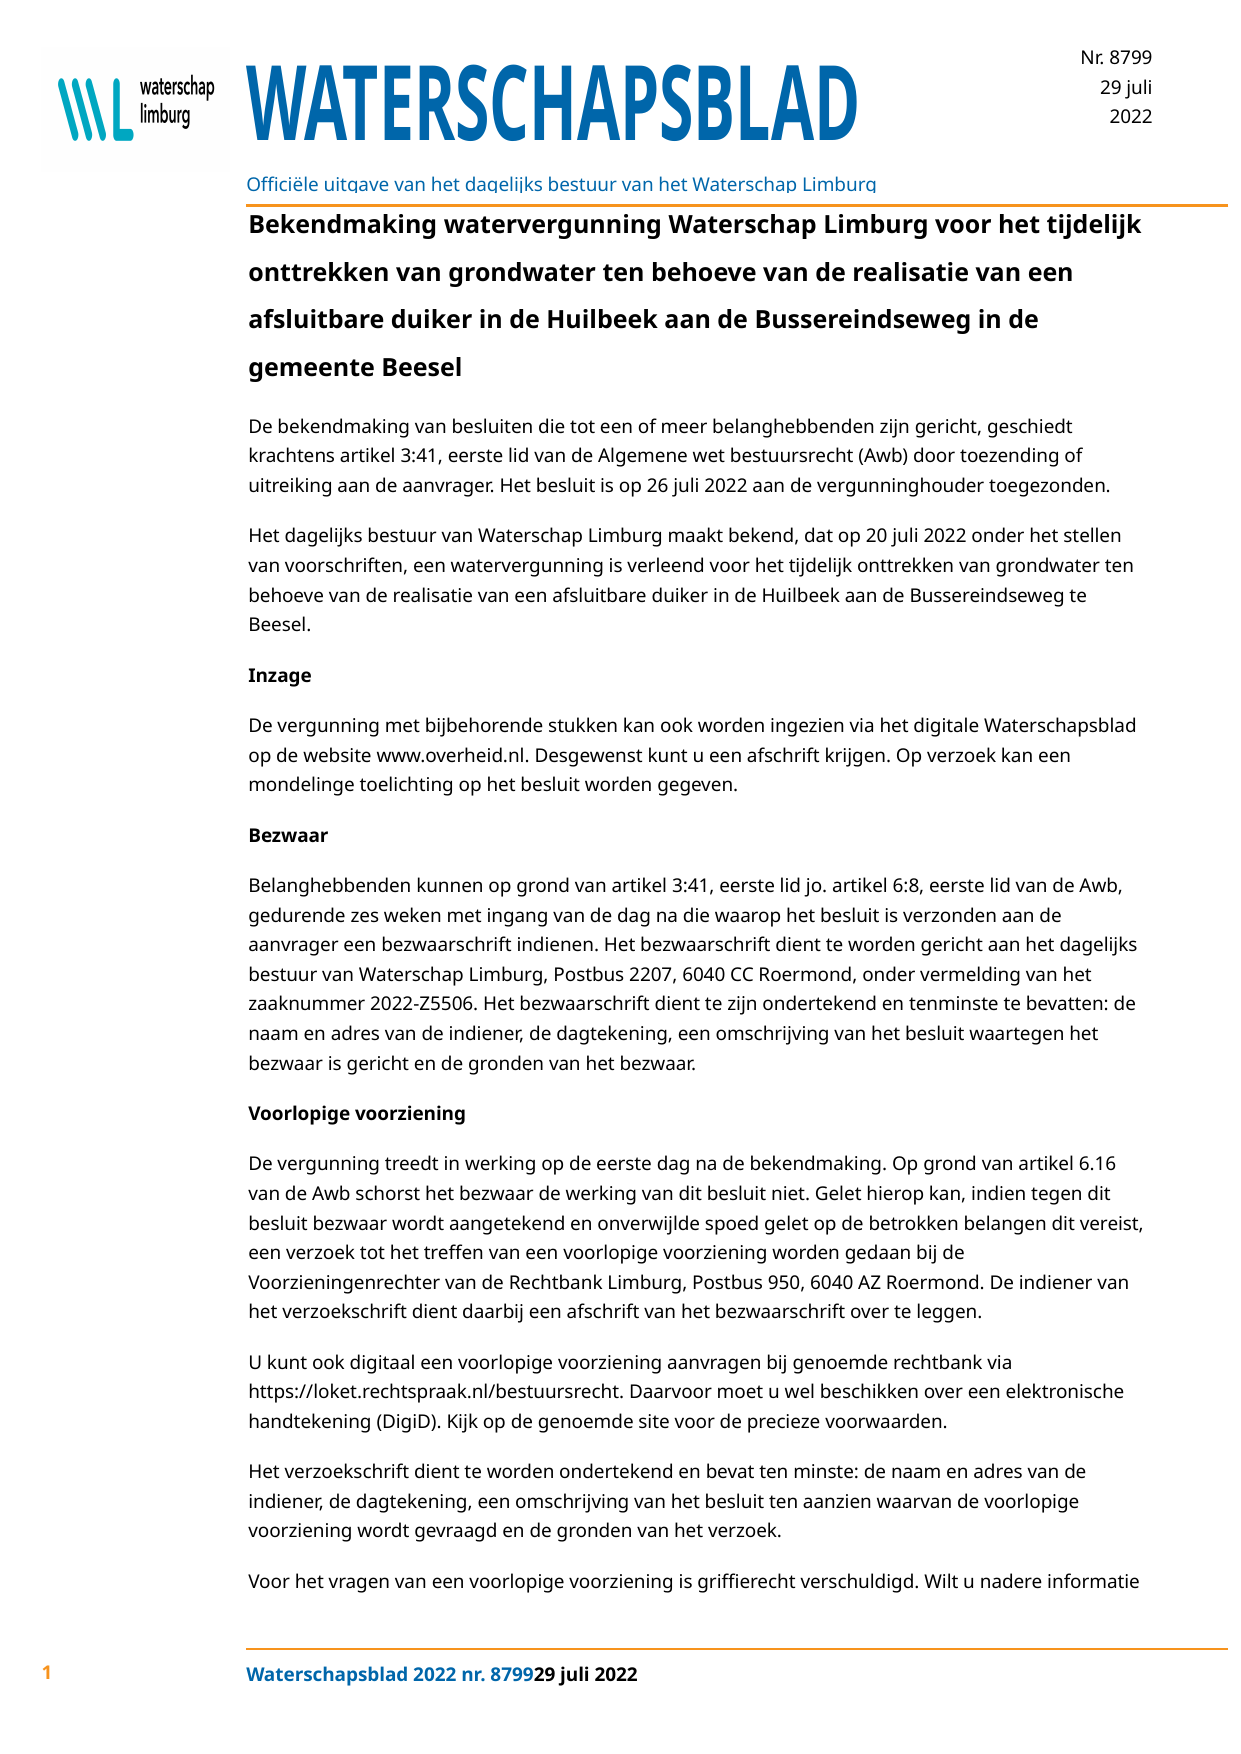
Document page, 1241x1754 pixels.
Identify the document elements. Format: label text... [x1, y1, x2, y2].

text Voor het vragen van een voorlopige voorziening is griffierecht verschuldigd. Wilt u nadere informatie [248, 1568, 1152, 1594]
text De vergunning met bijbehorende stukken kan ook worden ingezien via het digitale Waterschapsblad op de website www.overheid.nl. Desgewenst kunt u een afschrift krijgen. Op verzoek kan een mondelinge toelichting op het besluit worden gegeven. [248, 712, 1152, 797]
text De vergunning treedt in werking op de eerste dag na de bekendmaking. Op grond van artikel 6.16 van de Awb schorst het bezwaar de werking van dit besluit niet. Gelet hierop kan, indien tegen dit besluit bezwaar wordt aangetekend en onverwijlde spoed gelet op de betrokken belangen dit vereist, een verzoek tot het treffen van een voorlopige voorziening worden gedaan bij de Voorzieningenrechter van de Rechtbank Limburg, Postbus 950, 6040 AZ Roermond. De indiener van het verzoekschrift dient daarbij een afschrift van het bezwaarschrift over te leggen. [248, 1151, 1152, 1324]
text Het verzoekschrift dient te worden ondertekend en bevat ten minste: de naam en adres van de indiener, de dagtekening, een omschrijving van het besluit ten aanzien waarvan de voorlopige voorziening wordt gevraagd en de gronden van het verzoek. [248, 1458, 1152, 1543]
text U kunt ook digitaal een voorlopige voorziening aanvragen bij genoemde rechtbank via https://loket.rechtspraak.nl/bestuursrecht. Daarvoor moet u wel beschikken over een elektronische handtekening (DigiD). Kijk op de genoemde site voor de precieze voorwaarden. [248, 1349, 1152, 1434]
text Voorlopige voorziening [248, 1100, 1152, 1126]
text Belanghebbenden kunnen op grond van artikel 3:41, eerste lid jo. artikel 6:8, eerste lid van de Awb, gedurende zes weken met ingang van de dag na die waarop het besluit is verzonden aan de aanvrager een bezwaarschrift indienen. Het bezwaarschrift dient te worden gericht aan het dagelijks bestuur van Waterschap Limburg, Postbus 2207, 6040 CC Roermond, onder vermelding van het zaaknummer 2022-Z5506. Het bezwaarschrift dient te zijn ondertekend en tenminste te bevatten: de naam en adres van de indiener, de dagtekening, een omschrijving van het besluit waartegen het bezwaar is gericht en de gronden van het bezwaar. [248, 872, 1152, 1076]
text Bezwaar [248, 822, 1152, 848]
picture [41, 47, 231, 172]
text Inzage [248, 662, 1152, 688]
text Het dagelijks bestuur van Waterschap Limburg maakt bekend, dat op 20 juli 2022 onder het stellen van voorschriften, een watervergunning is verleend voor het tijdelijk onttrekken van grondwater ten behoeve van de realisatie van een afsluitbare duiker in de Huilbeek aan de Bussereindseweg te Beesel. [248, 523, 1152, 637]
text Bekendmaking watervergunning Waterschap Limburg voor het tijdelijk onttrekken van grondwater ten behoeve van de realisatie van een afsluitbare duiker in de Huilbeek aan de Bussereindseweg in de gemeente Beesel [248, 207, 1152, 384]
text De bekendmaking van besluiten die tot een of meer belanghebbenden zijn gericht, geschiedt krachtens artikel 3:41, eerste lid van de Algemene wet bestuursrecht (Awb) door toezending of uitreiking aan de aanvrager. Het besluit is op 26 juli 2022 aan de vergunninghouder toegezonden. [248, 413, 1152, 498]
